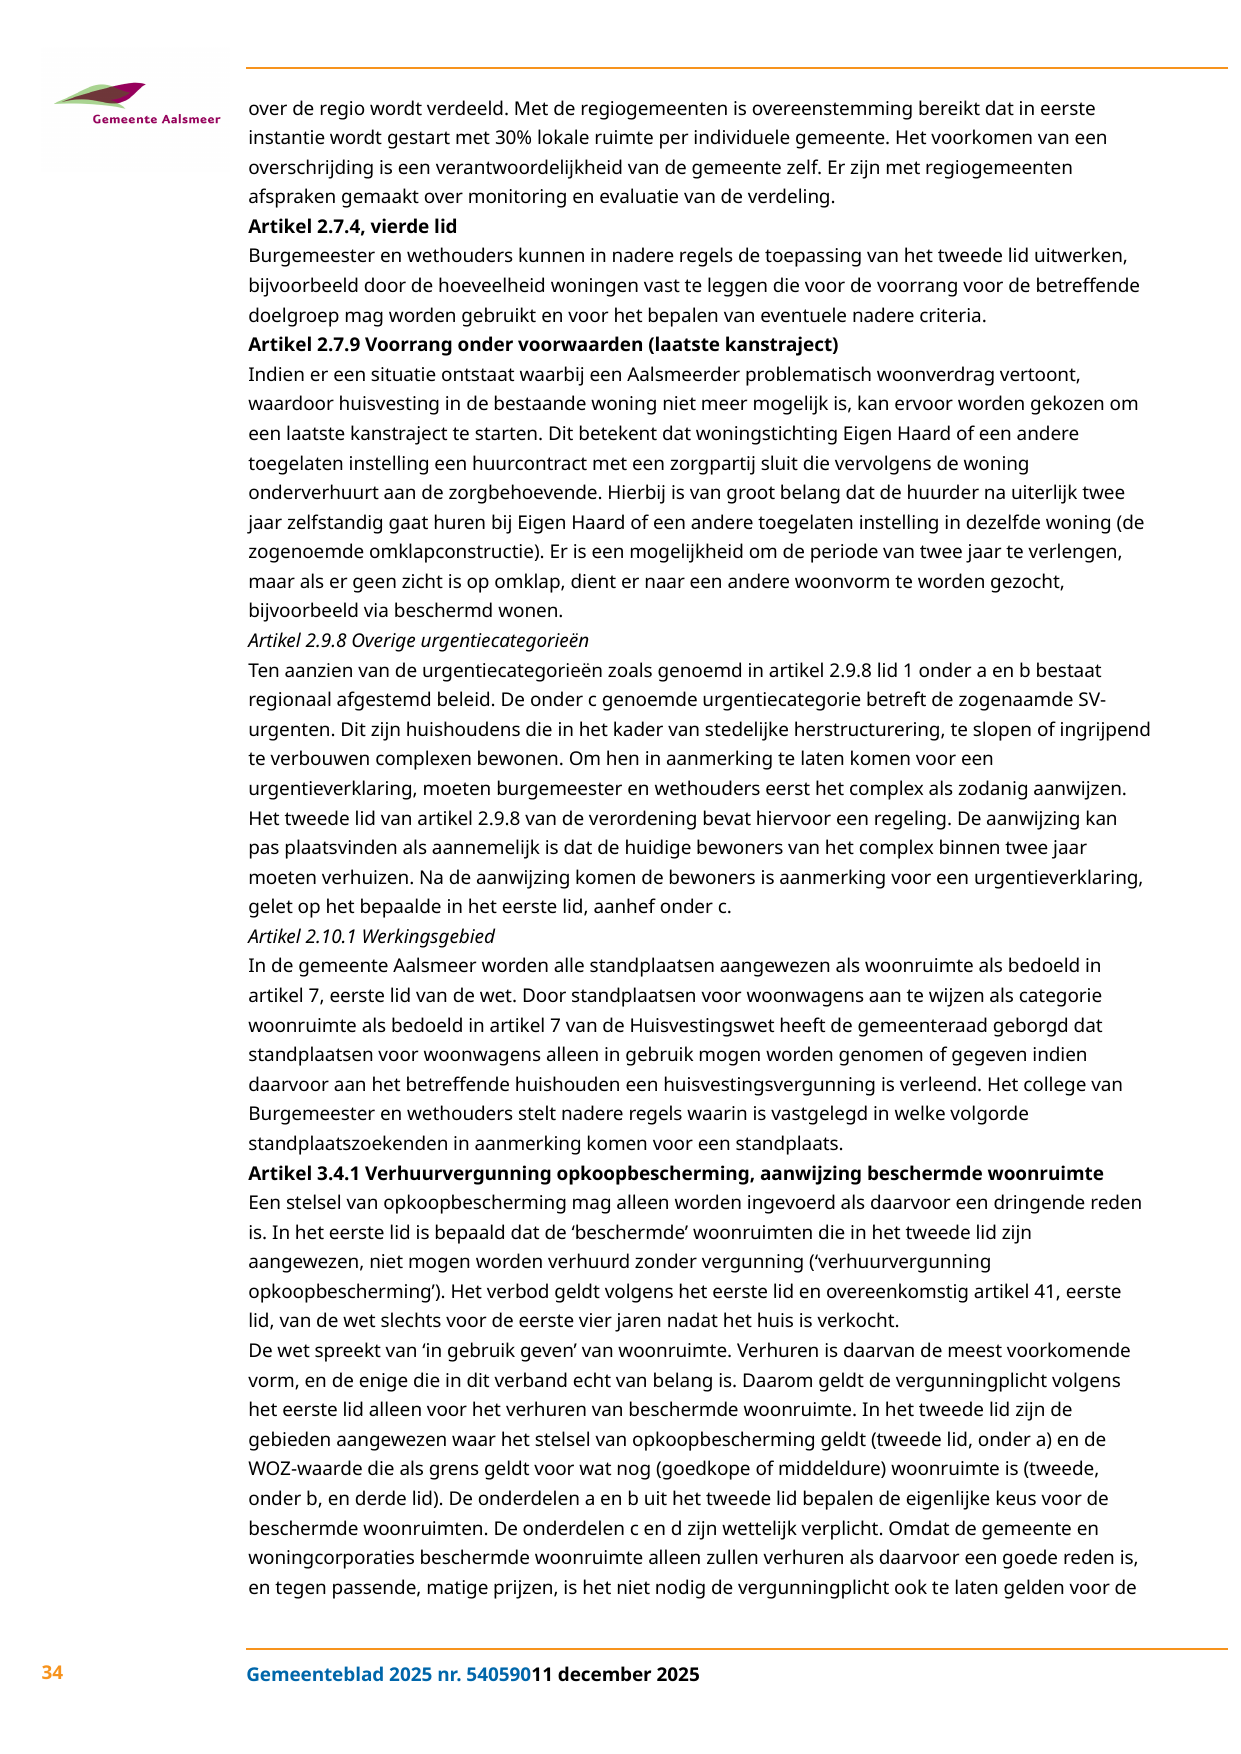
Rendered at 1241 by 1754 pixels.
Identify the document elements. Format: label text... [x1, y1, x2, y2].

text Burgemeester en wethouders kunnen in nadere regels de toepassing van het tweede lid uitwerken, bijvoorbeeld door de hoeveelheid woningen vast te leggen die voor de voorrang voor de betreffende doelgroep mag worden gebruikt en voor het bepalen van eventuele nadere criteria. [248, 243, 1152, 328]
text Een stelsel van opkoopbescherming mag alleen worden ingevoerd als daarvoor een dringende reden is. In het eerste lid is bepaald dat de ‘beschermde’ woonruimten die in het tweede lid zijn aangewezen, niet mogen worden verhuurd zonder vergunning (‘verhuurvergunning opkoopbescherming’). Het verbod geldt volgens het eerste lid en overeenkomstig artikel 41, eerste lid, van de wet slechts voor de eerste vier jaren nadat het huis is verkocht. [248, 1189, 1152, 1333]
text De wet spreekt van ‘in gebruik geven’ van woonruimte. Verhuren is daarvan de meest voorkomende vorm, en de enige die in dit verband echt van belang is. Daarom geldt de vergunningplicht volgens het eerste lid alleen voor het verhuren van beschermde woonruimte. In het tweede lid zijn de gebieden aangewezen waar het stelsel van opkoopbescherming geldt (tweede lid, onder a) en de WOZ-waarde die als grens geldt voor wat nog (goedkope of middeldure) woonruimte is (tweede, onder b, en derde lid). De onderdelen a en b uit het tweede lid bepalen de eigenlijke keus voor de beschermde woonruimten. De onderdelen c en d zijn wettelijk verplicht. Omdat de gemeente en woningcorporaties beschermde woonruimte alleen zullen verhuren als daarvoor een goede reden is, en tegen passende, matige prijzen, is het niet nodig de vergunningplicht ook te laten gelden voor de [248, 1337, 1152, 1600]
text Artikel 3.4.1 Verhuurvergunning opkoopbescherming, aanwijzing beschermde woonruimte [248, 1160, 1152, 1186]
text Artikel 2.7.9 Voorrang onder voorwaarden (laatste kanstraject) [248, 331, 1152, 357]
text Ten aanzien van de urgentiecategorieën zoals genoemd in artikel 2.9.8 lid 1 onder a en b bestaat regionaal afgestemd beleid. De onder c genoemde urgentiecategorie betreft de zogenaamde SV-urgenten. Dit zijn huishoudens die in het kader van stedelijke herstructurering, te slopen of ingrijpend te verbouwen complexen bewonen. Om hen in aanmerking te laten komen voor een urgentieverklaring, moeten burgemeester en wethouders eerst het complex als zodanig aanwijzen. Het tweede lid van artikel 2.9.8 van de verordening bevat hiervoor een regeling. De aanwijzing kan pas plaatsvinden als aannemelijk is dat de huidige bewoners van het complex binnen twee jaar moeten verhuizen. Na de aanwijzing komen de bewoners is aanmerking voor een urgentieverklaring, gelet op het bepaalde in het eerste lid, aanhef onder c. [248, 657, 1152, 919]
picture [41, 47, 231, 172]
text Artikel 2.9.8 Overige urgentiecategorieën [248, 627, 1152, 653]
text over de regio wordt verdeeld. Met de regiogemeenten is overeenstemming bereikt dat in eerste instantie wordt gestart met 30% lokale ruimte per individuele gemeente. Het voorkomen van een overschrijding is een verantwoordelijkheid van de gemeente zelf. Er zijn met regiogemeenten afspraken gemaakt over monitoring en evaluatie van de verdeling. [248, 95, 1152, 209]
text Indien er een situatie ontstaat waarbij een Aalsmeerder problematisch woonverdrag vertoont, waardoor huisvesting in de bestaande woning niet meer mogelijk is, kan ervoor worden gekozen om een laatste kanstraject te starten. Dit betekent dat woningstichting Eigen Haard of een andere toegelaten instelling een huurcontract met een zorgpartij sluit die vervolgens de woning onderverhuurt aan de zorgbehoevende. Hierbij is van groot belang dat de huurder na uiterlijk twee jaar zelfstandig gaat huren bij Eigen Haard of een andere toegelaten instelling in dezelfde woning (de zogenoemde omklapconstructie). Er is een mogelijkheid om de periode van twee jaar te verlengen, maar als er geen zicht is op omklap, dient er naar een andere woonvorm te worden gezocht, bijvoorbeeld via beschermd wonen. [248, 361, 1152, 623]
text In de gemeente Aalsmeer worden alle standplaatsen aangewezen als woonruimte als bedoeld in artikel 7, eerste lid van de wet. Door standplaatsen voor woonwagens aan te wijzen als categorie woonruimte als bedoeld in artikel 7 van de Huisvestingswet heeft de gemeenteraad geborgd dat standplaatsen voor woonwagens alleen in gebruik mogen worden genomen of gegeven indien daarvoor aan het betreffende huishouden een huisvestingsvergunning is verleend. Het college van Burgemeester en wethouders stelt nadere regels waarin is vastgelegd in welke volgorde standplaatszoekenden in aanmerking komen voor een standplaats. [248, 953, 1152, 1156]
text Artikel 2.10.1 Werkingsgebied [248, 923, 1152, 949]
text Artikel 2.7.4, vierde lid [248, 213, 1152, 239]
